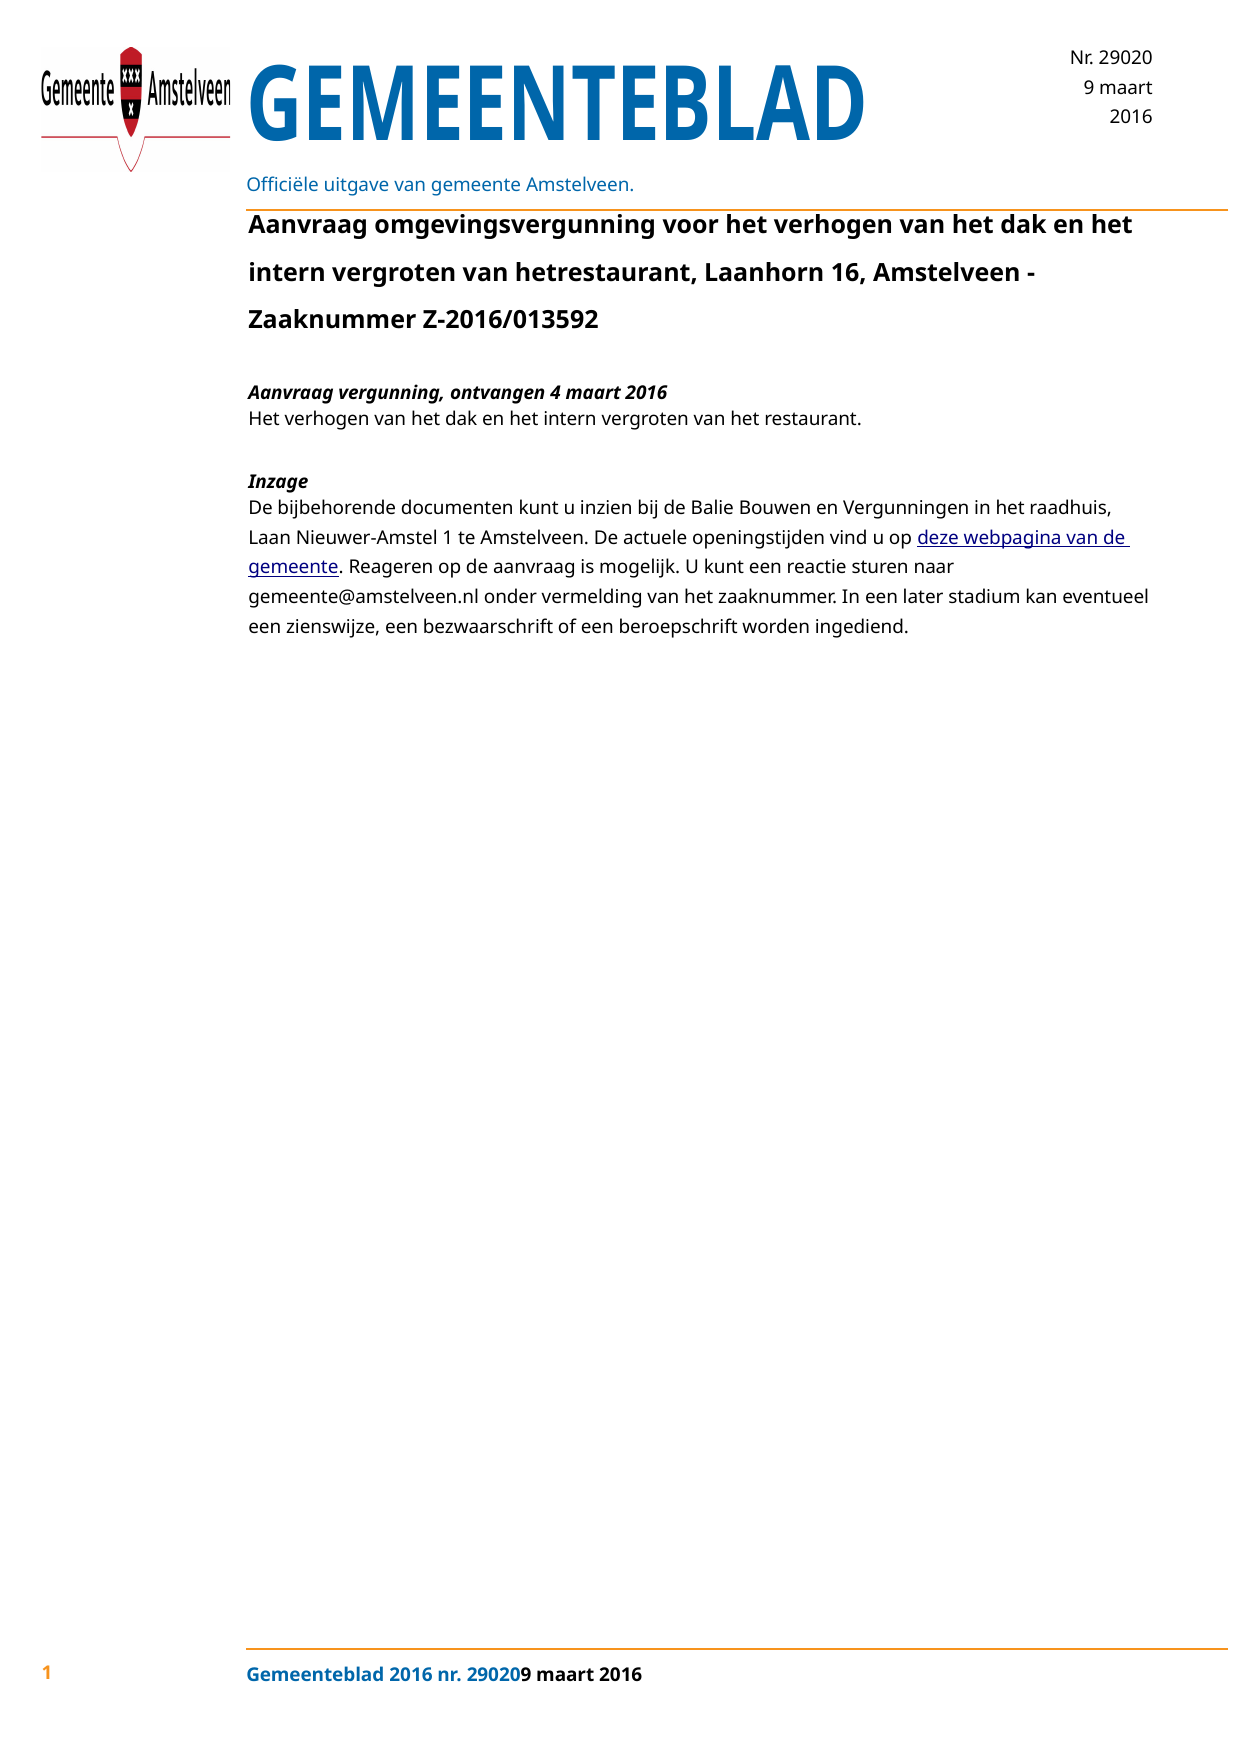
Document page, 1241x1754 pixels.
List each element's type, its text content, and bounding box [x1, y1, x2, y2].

text Inzage [248, 469, 1152, 494]
text Aanvraag vergunning, ontvangen 4 maart 2016 [248, 379, 1152, 405]
text De bijbehorende documenten kunt u inzien bij de Balie Bouwen en Vergunningen in het raadhuis, Laan Nieuwer-Amstel 1 te Amstelveen. De actuele openingstijden vind u op deze webpagina van de gemeente. Reageren op de aanvraag is mogelijk. U kunt een reactie sturen naar gemeente@amstelveen.nl onder vermelding van het zaaknummer. In een later stadium kan eventueel een zienswijze, een bezwaarschrift of een beroepschrift worden ingediend. [248, 494, 1152, 638]
text Aanvraag omgevingsvergunning voor het verhogen van het dak en het intern vergroten van hetrestaurant, Laanhorn 16, Amstelveen - Zaaknummer Z-2016/013592 [248, 211, 1152, 336]
text Het verhogen van het dak en het intern vergroten van het restaurant. [248, 405, 1152, 431]
picture [41, 47, 231, 172]
